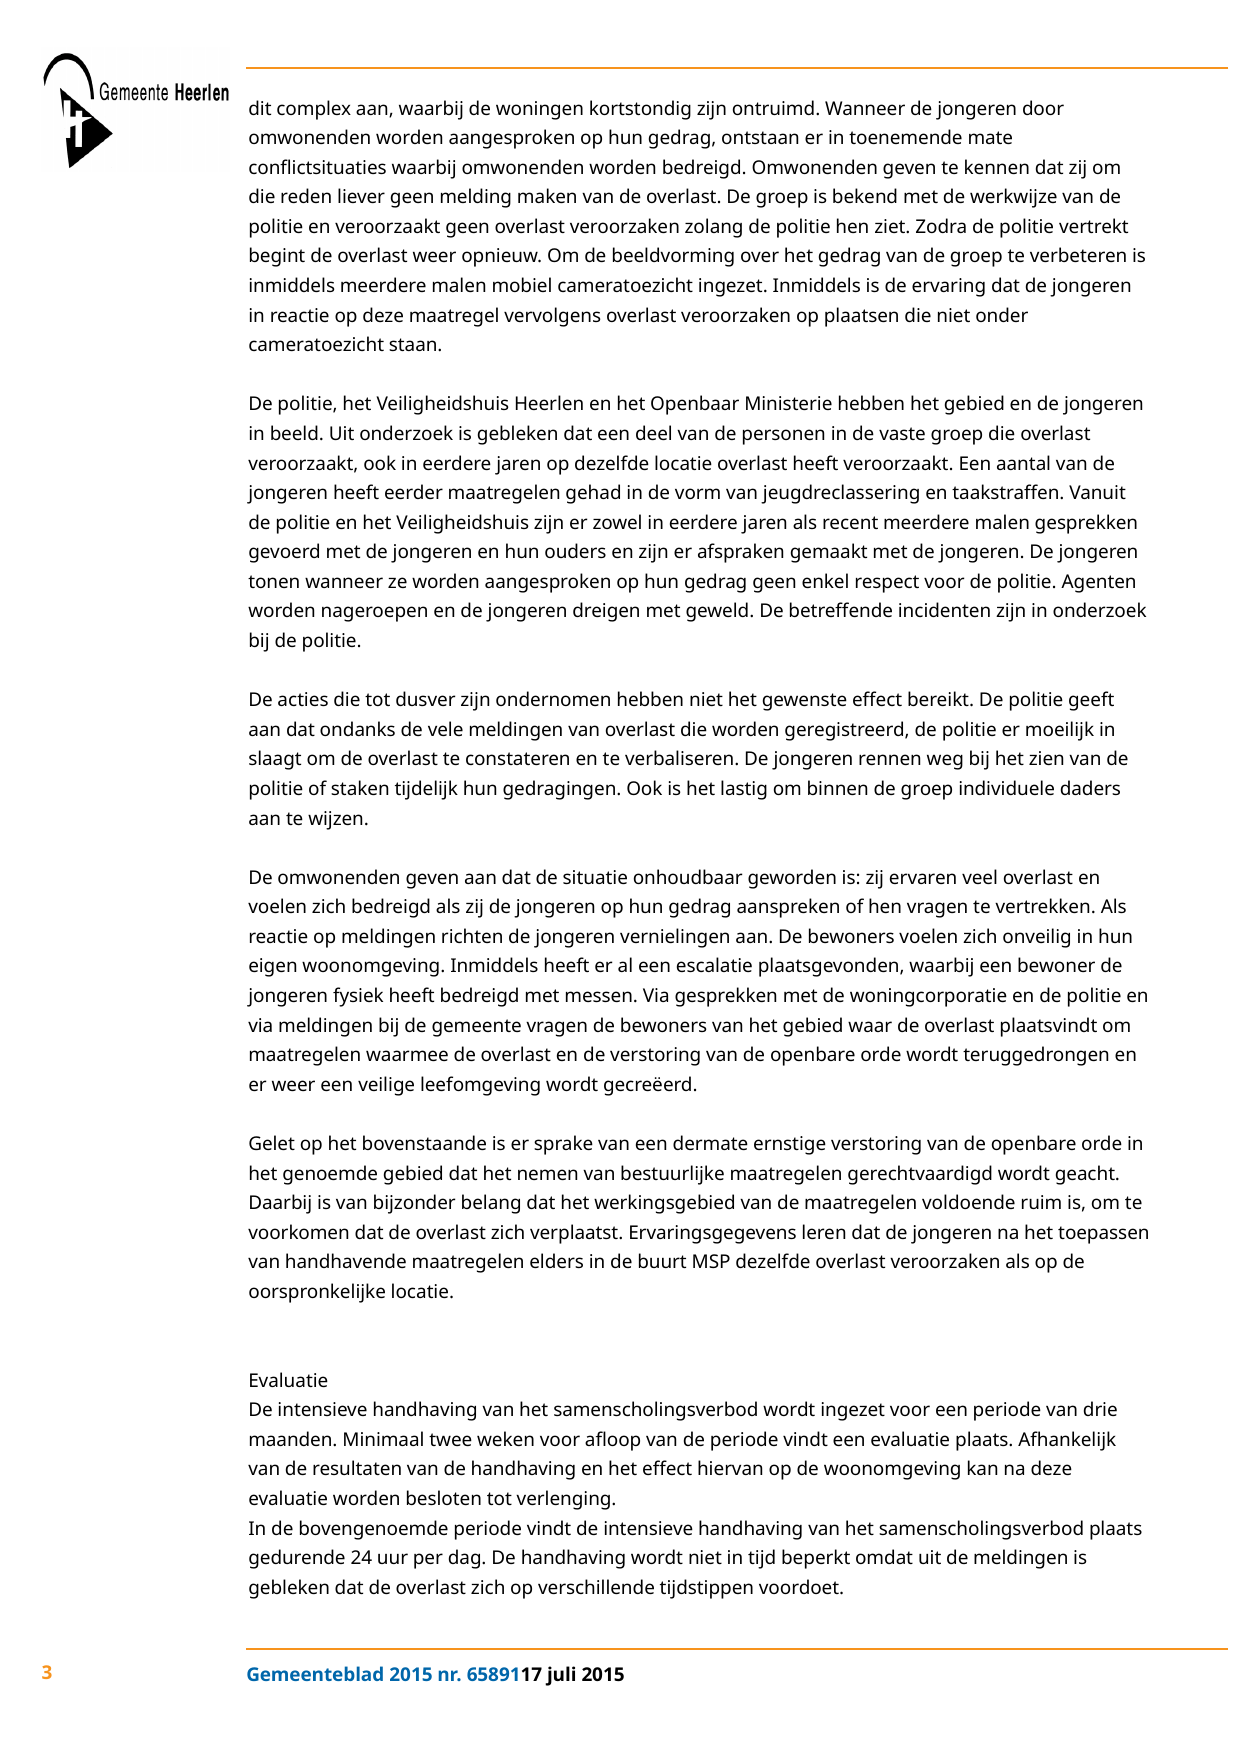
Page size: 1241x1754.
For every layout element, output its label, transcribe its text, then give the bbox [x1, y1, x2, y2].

text In de bovengenoemde periode vindt de intensieve handhaving van het samenscholingsverbod plaats gedurende 24 uur per dag. De handhaving wordt niet in tijd beperkt omdat uit de meldingen is gebleken dat de overlast zich op verschillende tijdstippen voordoet. [248, 1515, 1152, 1600]
text Gelet op het bovenstaande is er sprake van een dermate ernstige verstoring van de openbare orde in het genoemde gebied dat het nemen van bestuurlijke maatregelen gerechtvaardigd wordt geacht. Daarbij is van bijzonder belang dat het werkingsgebied van de maatregelen voldoende ruim is, om te voorkomen dat de overlast zich verplaatst. Ervaringsgegevens leren dat de jongeren na het toepassen van handhavende maatregelen elders in de buurt MSP dezelfde overlast veroorzaken als op de oorspronkelijke locatie. [248, 1130, 1152, 1304]
text De omwonenden geven aan dat de situatie onhoudbaar geworden is: zij ervaren veel overlast en voelen zich bedreigd als zij de jongeren op hun gedrag aanspreken of hen vragen te vertrekken. Als reactie op meldingen richten de jongeren vernielingen aan. De bewoners voelen zich onveilig in hun eigen woonomgeving. Inmiddels heeft er al een escalatie plaatsgevonden, waarbij een bewoner de jongeren fysiek heeft bedreigd met messen. Via gesprekken met de woningcorporatie en de politie en via meldingen bij de gemeente vragen de bewoners van het gebied waar de overlast plaatsvindt om maatregelen waarmee de overlast en de verstoring van de openbare orde wordt teruggedrongen en er weer een veilige leefomgeving wordt gecreëerd. [248, 864, 1152, 1097]
text dit complex aan, waarbij de woningen kortstondig zijn ontruimd. Wanneer de jongeren door omwonenden worden aangesproken op hun gedrag, ontstaan er in toenemende mate conflictsituaties waarbij omwonenden worden bedreigd. Omwonenden geven te kennen dat zij om die reden liever geen melding maken van de overlast. De groep is bekend met de werkwijze van de politie en veroorzaakt geen overlast veroorzaken zolang de politie hen ziet. Zodra de politie vertrekt begint de overlast weer opnieuw. Om de beeldvorming over het gedrag van de groep te verbeteren is inmiddels meerdere malen mobiel cameratoezicht ingezet. Inmiddels is de ervaring dat de jongeren in reactie op deze maatregel vervolgens overlast veroorzaken op plaatsen die niet onder cameratoezicht staan. [248, 95, 1152, 357]
text De politie, het Veiligheidshuis Heerlen en het Openbaar Ministerie hebben het gebied en de jongeren in beeld. Uit onderzoek is gebleken dat een deel van de personen in de vaste groep die overlast veroorzaakt, ook in eerdere jaren op dezelfde locatie overlast heeft veroorzaakt. Een aantal van de jongeren heeft eerder maatregelen gehad in de vorm van jeugdreclassering en taakstraffen. Vanuit de politie en het Veiligheidshuis zijn er zowel in eerdere jaren als recent meerdere malen gesprekken gevoerd met de jongeren en hun ouders en zijn er afspraken gemaakt met de jongeren. De jongeren tonen wanneer ze worden aangesproken op hun gedrag geen enkel respect voor de politie. Agenten worden nageroepen en de jongeren dreigen met geweld. De betreffende incidenten zijn in onderzoek bij de politie. [248, 391, 1152, 653]
text De acties die tot dusver zijn ondernomen hebben niet het gewenste effect bereikt. De politie geeft aan dat ondanks de vele meldingen van overlast die worden geregistreerd, de politie er moeilijk in slaagt om de overlast te constateren en te verbaliseren. De jongeren rennen weg bij het zien van de politie of staken tijdelijk hun gedragingen. Ook is het lastig om binnen de groep individuele daders aan te wijzen. [248, 686, 1152, 831]
text Evaluatie [248, 1367, 1152, 1393]
picture [41, 47, 231, 172]
text De intensieve handhaving van het samenscholingsverbod wordt ingezet voor een periode van drie maanden. Minimaal twee weken voor afloop van de periode vindt een evaluatie plaats. Afhankelijk van de resultaten van de handhaving en het effect hiervan op de woonomgeving kan na deze evaluatie worden besloten tot verlenging. [248, 1396, 1152, 1511]
